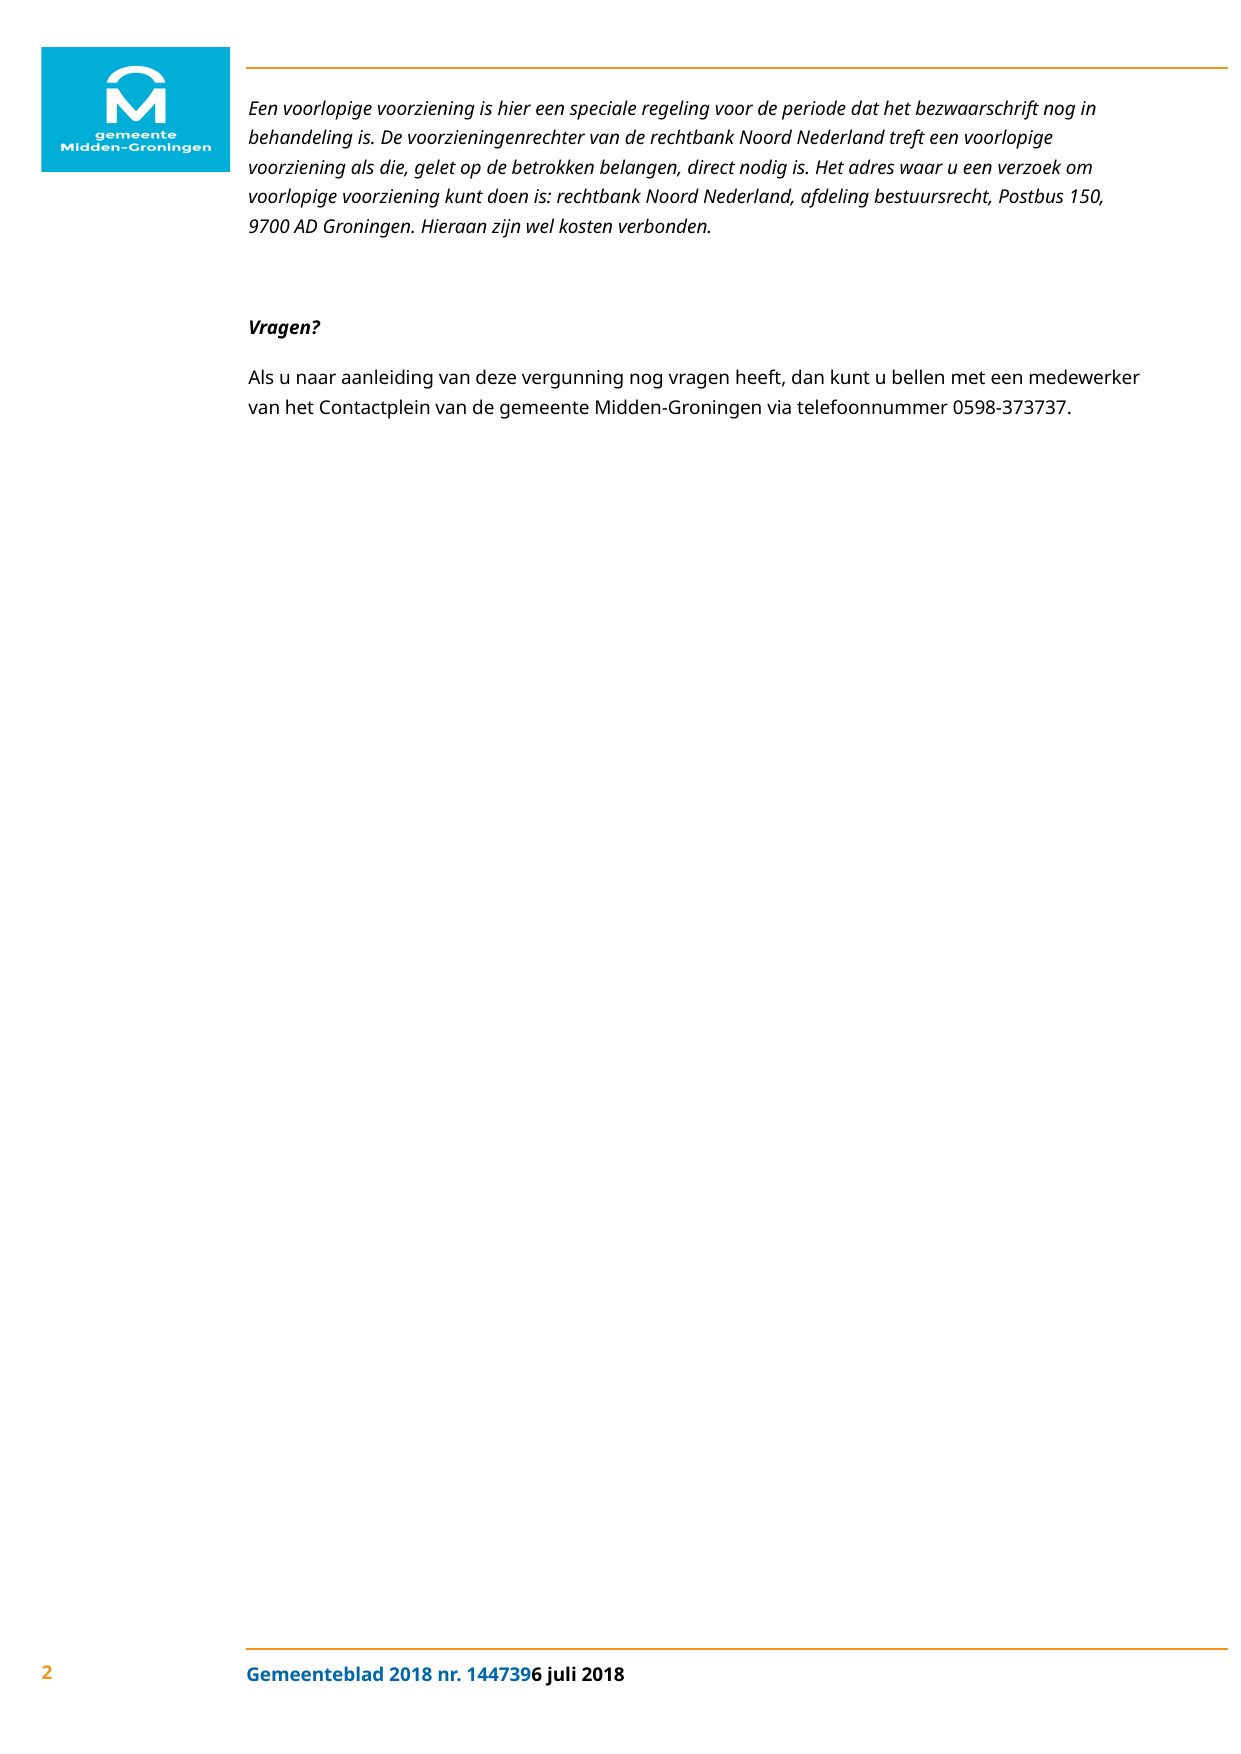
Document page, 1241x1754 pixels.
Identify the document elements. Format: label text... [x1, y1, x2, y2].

text Vragen? [248, 314, 1152, 340]
text Als u naar aanleiding van deze vergunning nog vragen heeft, dan kunt u bellen met een medewerker van het Contactplein van de gemeente Midden-Groningen via telefoonnummer 0598-373737. [248, 364, 1152, 420]
picture [108, 66, 164, 82]
picture [107, 89, 165, 122]
picture [184, 146, 190, 153]
text Een voorlopige voorziening is hier een speciale regeling voor de periode dat het bezwaarschrift nog in behandeling is. De voorzieningenrechter van de rechtbank Noord Nederland treft een voorlopige voorziening als die, gelet op de betrokken belangen, direct nodig is. Het adres waar u een verzoek om voorlopige voorziening kunt doen is: rechtbank Noord Nederland, afdeling bestuursrecht, Postbus 150, 9700 AD Groningen. Hieraan zijn wel kosten verbonden. [248, 95, 1152, 239]
